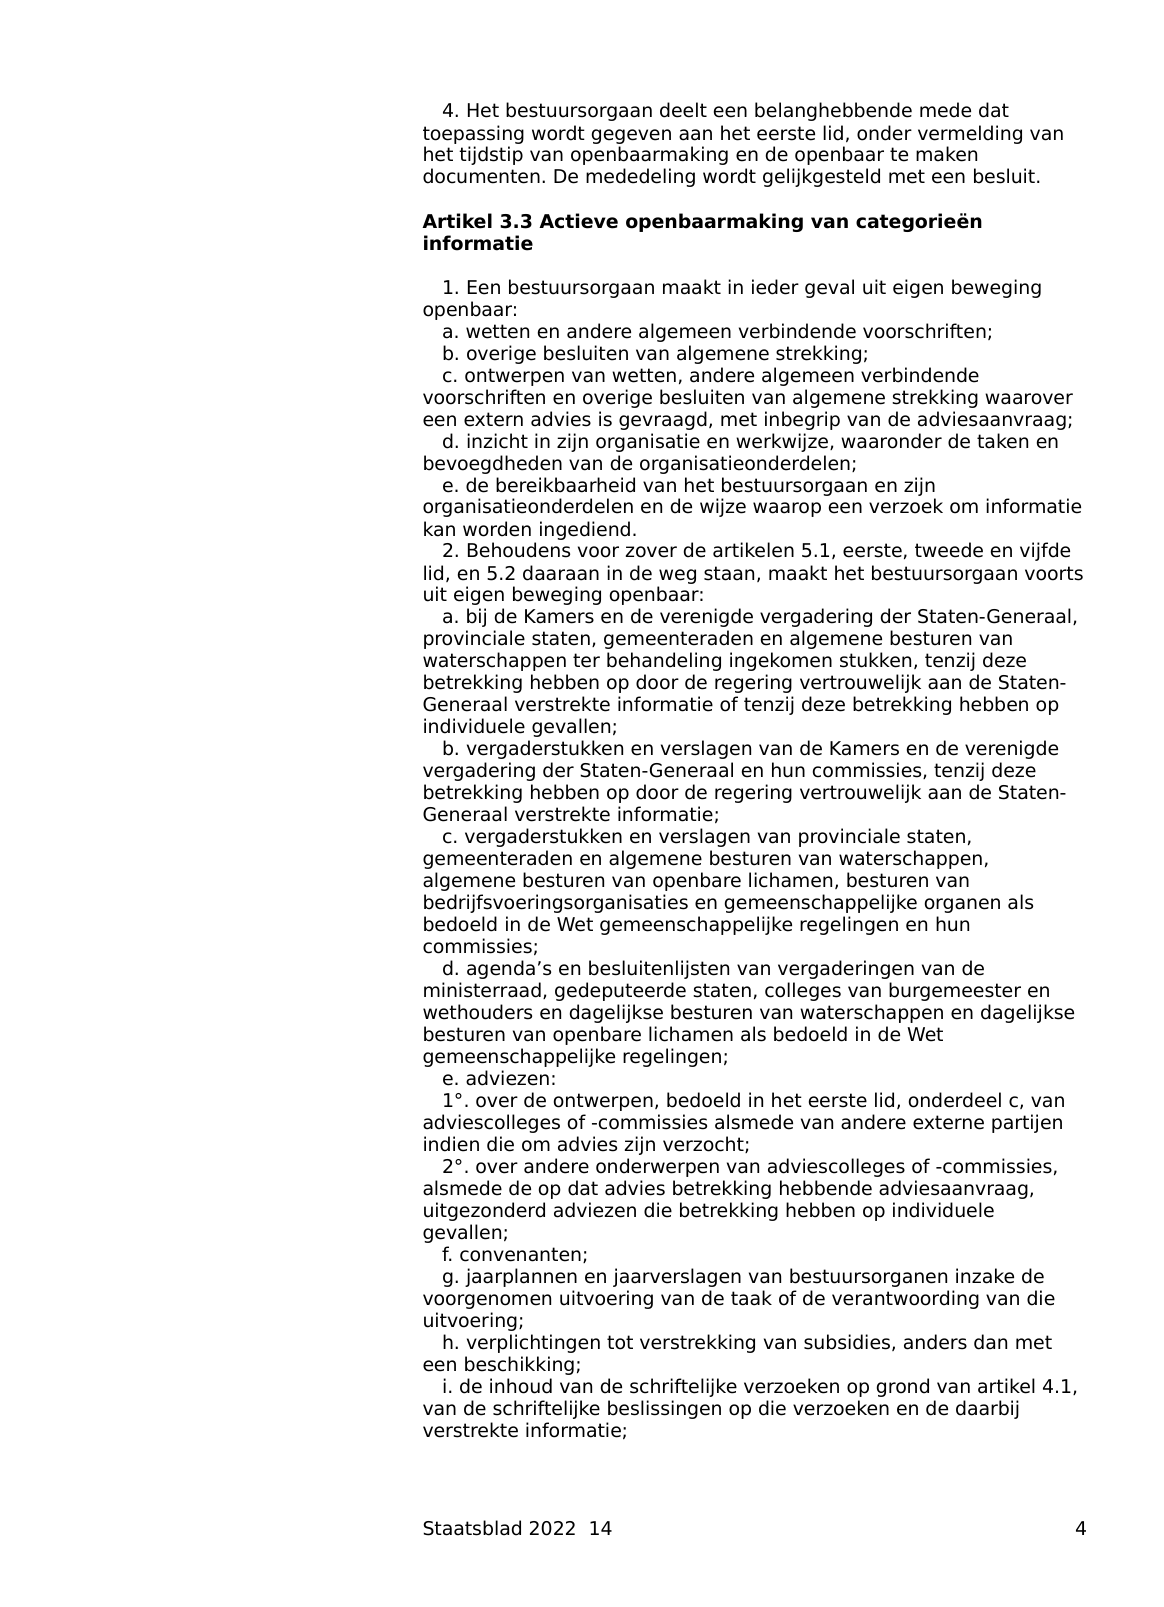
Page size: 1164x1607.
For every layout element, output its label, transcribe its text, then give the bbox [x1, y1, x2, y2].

text b. vergaderstukken en verslagen van de Kamers en de verenigde vergadering der Staten-Generaal en hun commissies, tenzij deze betrekking hebben op door de regering vertrouwelijk aan de Staten-Generaal verstrekte informatie; [422, 738, 1087, 826]
text 2. Behoudens voor zover de artikelen 5.1, eerste, tweede en vijfde lid, en 5.2 daaraan in de weg staan, maakt het bestuursorgaan voorts uit eigen beweging openbaar: [422, 540, 1087, 606]
text c. ontwerpen van wetten, andere algemeen verbindende voorschriften en overige besluiten van algemene strekking waarover een extern advies is gevraagd, met inbegrip van de adviesaanvraag; [422, 364, 1087, 431]
text c. vergaderstukken en verslagen van provinciale staten, gemeenteraden en algemene besturen van waterschappen, algemene besturen van openbare lichamen, besturen van bedrijfsvoeringsorganisaties en gemeenschappelijke organen als bedoeld in de Wet gemeenschappelijke regelingen en hun commissies; [422, 826, 1087, 958]
text a. wetten en andere algemeen verbindende voorschriften; [422, 321, 1087, 343]
text i. de inhoud van de schriftelijke verzoeken op grond van artikel 4.1, van de schriftelijke beslissingen op die verzoeken en de daarbij verstrekte informatie; [422, 1376, 1087, 1442]
text 2°. over andere onderwerpen van adviescolleges of -commissies, alsmede de op dat advies betrekking hebbende adviesaanvraag, uitgezonderd adviezen die betrekking hebben op individuele gevallen; [422, 1156, 1087, 1244]
text e. adviezen: [422, 1068, 1087, 1090]
text b. overige besluiten van algemene strekking; [422, 343, 1087, 364]
text d. agenda’s en besluitenlijsten van vergaderingen van de ministerraad, gedeputeerde staten, colleges van burgemeester en wethouders en dagelijkse besturen van waterschappen en dagelijkse besturen van openbare lichamen als bedoeld in de Wet gemeenschappelijke regelingen; [422, 958, 1087, 1068]
subtitle Artikel 3.3 Actieve openbaarmaking van categorieën informatie [422, 211, 1087, 254]
text f. convenanten; [422, 1244, 1087, 1266]
text a. bij de Kamers en de verenigde vergadering der Staten-Generaal, provinciale staten, gemeenteraden en algemene besturen van waterschappen ter behandeling ingekomen stukken, tenzij deze betrekking hebben op door de regering vertrouwelijk aan de Staten-Generaal verstrekte informatie of tenzij deze betrekking hebben op individuele gevallen; [422, 606, 1087, 738]
text 1°. over de ontwerpen, bedoeld in het eerste lid, onderdeel c, van adviescolleges of -commissies alsmede van andere externe partijen indien die om advies zijn verzocht; [422, 1090, 1087, 1156]
text 1. Een bestuursorgaan maakt in ieder geval uit eigen beweging openbaar: [422, 277, 1087, 321]
text e. de bereikbaarheid van het bestuursorgaan en zijn organisatieonderdelen en de wijze waarop een verzoek om informatie kan worden ingediend. [422, 474, 1087, 540]
text 4. Het bestuursorgaan deelt een belanghebbende mede dat toepassing wordt gegeven aan het eerste lid, onder vermelding van het tijdstip van openbaarmaking en de openbaar te maken documenten. De mededeling wordt gelijkgesteld met een besluit. [422, 100, 1087, 188]
text d. inzicht in zijn organisatie en werkwijze, waaronder de taken en bevoegdheden van de organisatieonderdelen; [422, 431, 1087, 474]
text h. verplichtingen tot verstrekking van subsidies, anders dan met een beschikking; [422, 1332, 1087, 1376]
text g. jaarplannen en jaarverslagen van bestuursorganen inzake de voorgenomen uitvoering van de taak of de verantwoording van die uitvoering; [422, 1266, 1087, 1332]
